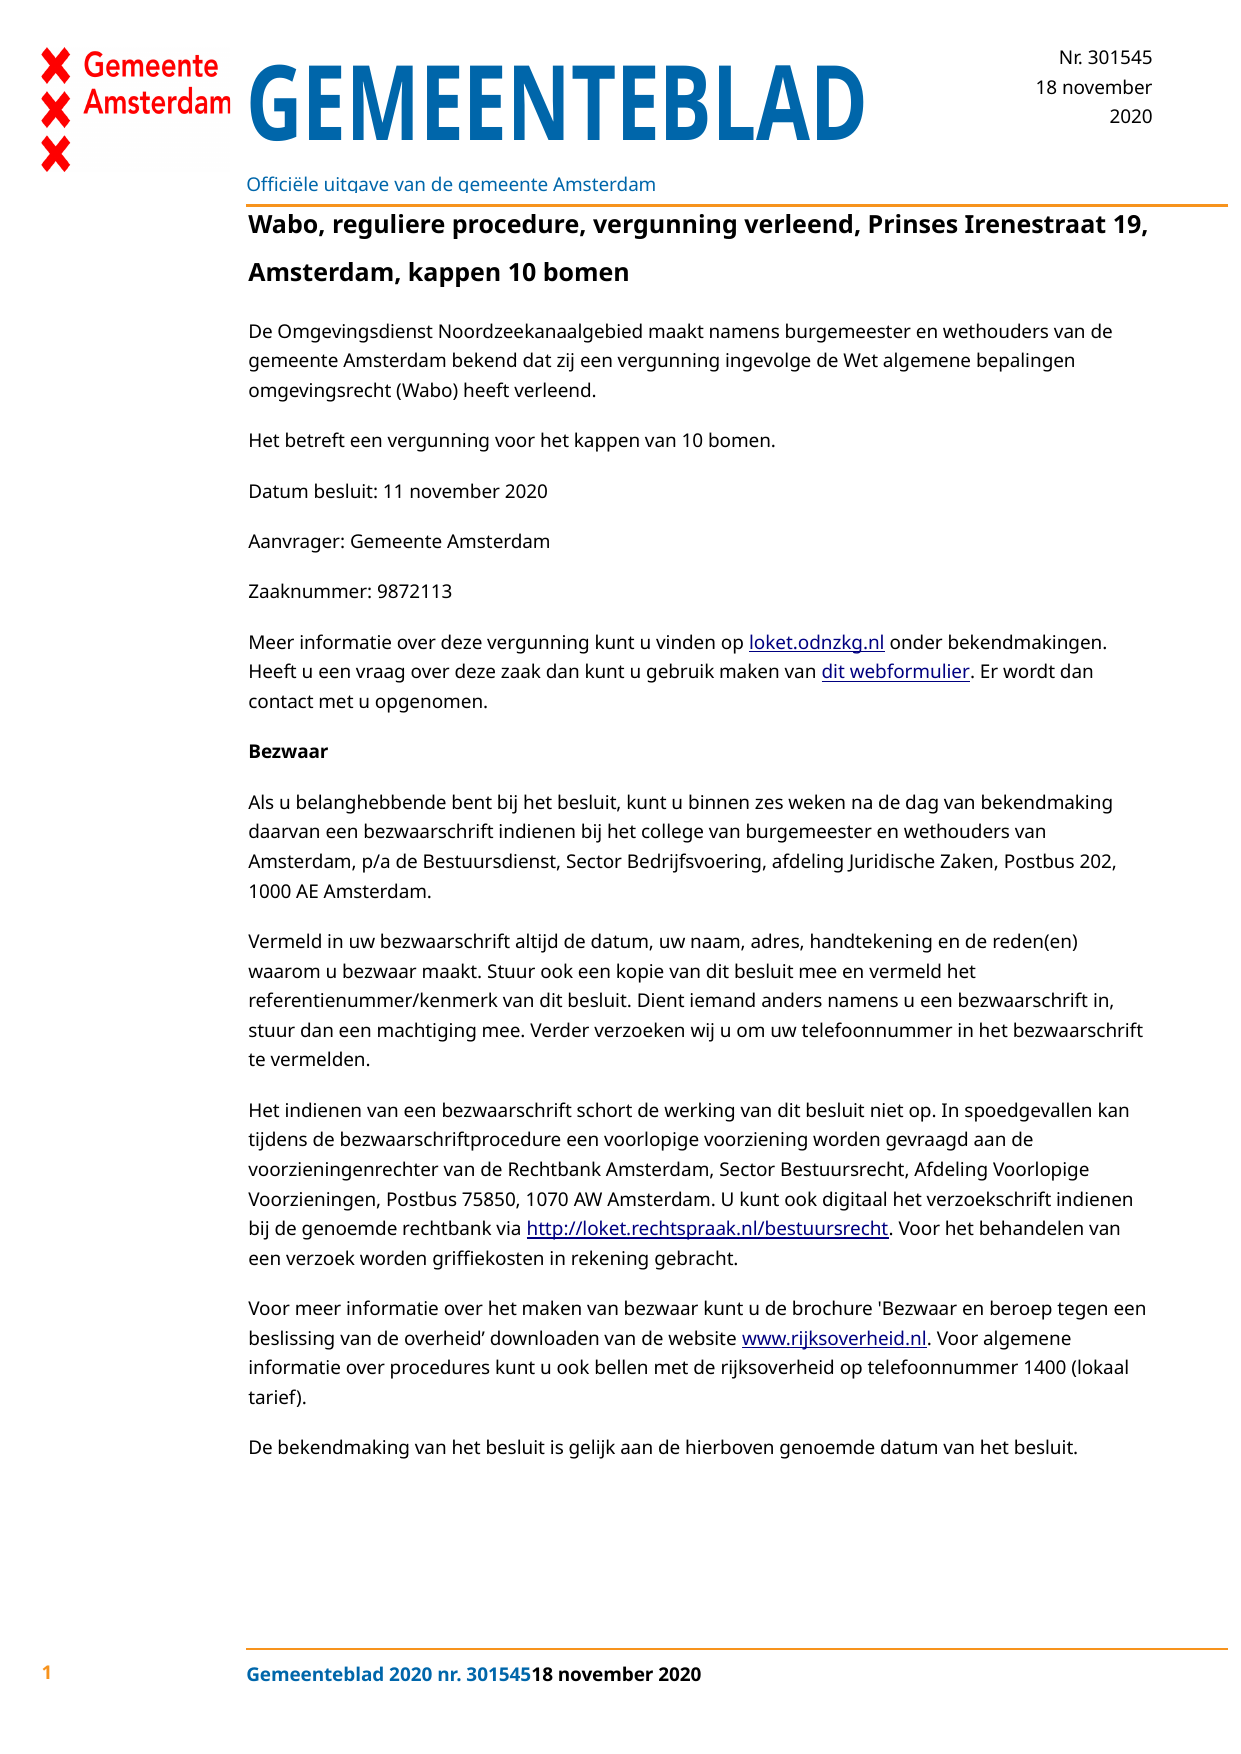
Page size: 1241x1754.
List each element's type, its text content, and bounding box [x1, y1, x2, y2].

text Vermeld in uw bezwaarschrift altijd de datum, uw naam, adres, handtekening en de reden(en) waarom u bezwaar maakt. Stuur ook een kopie van dit besluit mee en vermeld het referentienummer/kenmerk van dit besluit. Dient iemand anders namens u een bezwaarschrift in, stuur dan een machtiging mee. Verder verzoeken wij u om uw telefoonnummer in het bezwaarschrift te vermelden. [248, 928, 1152, 1072]
text Zaaknummer: 9872113 [248, 579, 1152, 604]
text Aanvrager: Gemeente Amsterdam [248, 528, 1152, 554]
text Als u belanghebbende bent bij het besluit, kunt u binnen zes weken na de dag van bekendmaking daarvan een bezwaarschrift indienen bij het college van burgemeester en wethouders van Amsterdam, p/a de Bestuursdienst, Sector Bedrijfsvoering, afdeling Juridische Zaken, Postbus 202, 1000 AE Amsterdam. [248, 789, 1152, 904]
text Het indienen van een bezwaarschrift schort de werking van dit besluit niet op. In spoedgevallen kan tijdens de bezwaarschriftprocedure een voorlopige voorziening worden gevraagd aan de voorzieningenrechter van de Rechtbank Amsterdam, Sector Bestuursrecht, Afdeling Voorlopige Voorzieningen, Postbus 75850, 1070 AW Amsterdam. U kunt ook digitaal het verzoekschrift indienen bij de genoemde rechtbank via http://loket.rechtspraak.nl/bestuursrecht. Voor het behandelen van een verzoek worden griffiekosten in rekening gebracht. [248, 1097, 1152, 1271]
text Wabo, reguliere procedure, vergunning verleend, Prinses Irenestraat 19, Amsterdam, kappen 10 bomen [248, 207, 1152, 288]
text De bekendmaking van het besluit is gelijk aan de hierboven genoemde datum van het besluit. [248, 1434, 1152, 1460]
text Datum besluit: 11 november 2020 [248, 478, 1152, 504]
text De Omgevingsdienst Noordzeekanaalgebied maakt namens burgemeester en wethouders van de gemeente Amsterdam bekend dat zij een vergunning ingevolge de Wet algemene bepalingen omgevingsrecht (Wabo) heeft verleend. [248, 318, 1152, 403]
text Bezwaar [248, 739, 1152, 764]
text Voor meer informatie over het maken van bezwaar kunt u de brochure 'Bezwaar en beroep tegen een beslissing van de overheid’ downloaden van de website www.rijksoverheid.nl. Voor algemene informatie over procedures kunt u ook bellen met de rijksoverheid op telefoonnummer 1400 (lokaal tarief). [248, 1295, 1152, 1410]
picture [41, 47, 231, 172]
text Het betreft een vergunning voor het kappen van 10 bomen. [248, 427, 1152, 453]
text Meer informatie over deze vergunning kunt u vinden op loket.odnzkg.nl onder bekendmakingen. Heeft u een vraag over deze zaak dan kunt u gebruik maken van dit webformulier. Er wordt dan contact met u opgenomen. [248, 629, 1152, 714]
